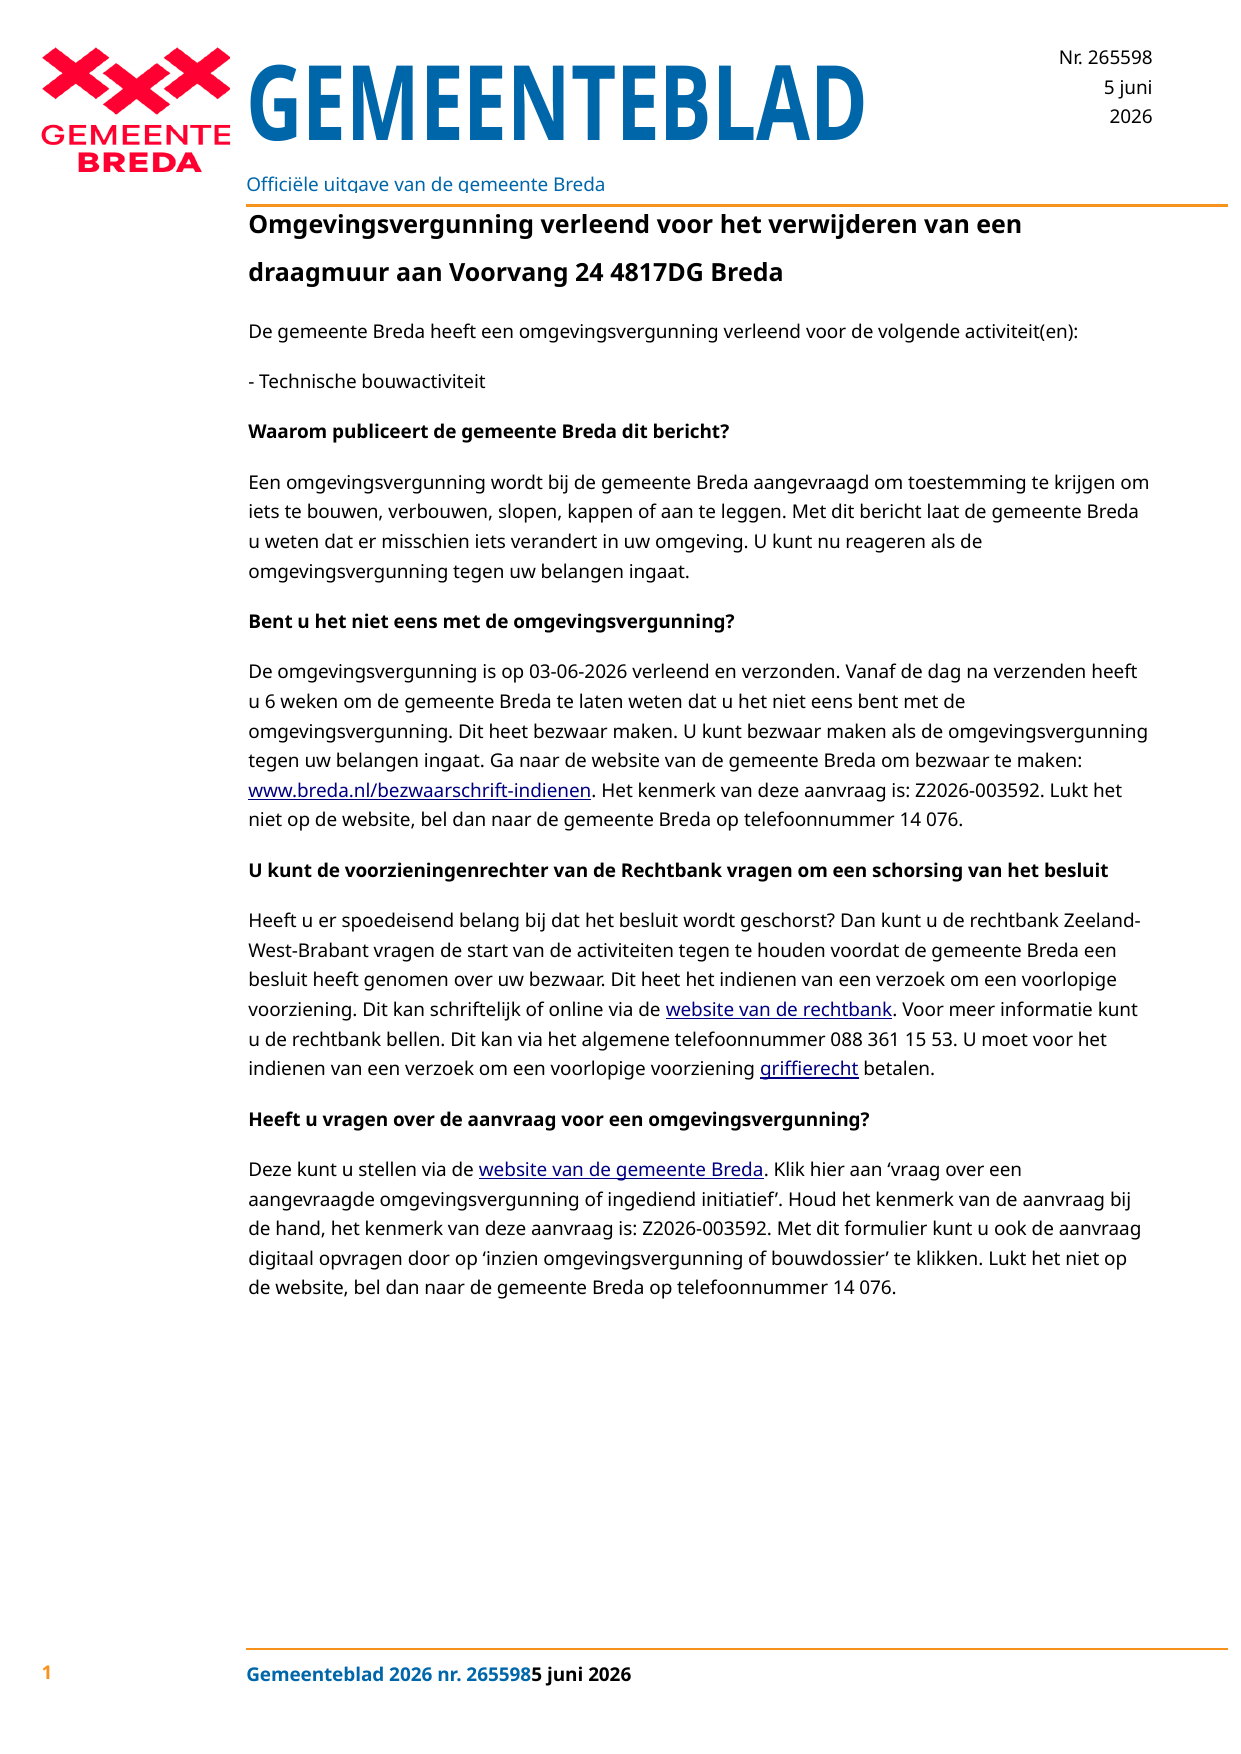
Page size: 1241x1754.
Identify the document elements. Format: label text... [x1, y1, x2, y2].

text Heeft u vragen over de aanvraag voor een omgevingsvergunning? [248, 1106, 1152, 1132]
text Een omgevingsvergunning wordt bij de gemeente Breda aangevraagd om toestemming te krijgen om iets te bouwen, verbouwen, slopen, kappen of aan te leggen. Met dit bericht laat de gemeente Breda u weten dat er misschien iets verandert in uw omgeving. U kunt nu reageren als de omgevingsvergunning tegen uw belangen ingaat. [248, 469, 1152, 584]
text Omgevingsvergunning verleend voor het verwijderen van een draagmuur aan Voorvang 24 4817DG Breda [248, 207, 1152, 288]
picture [41, 47, 231, 172]
text Heeft u er spoedeisend belang bij dat het besluit wordt geschorst? Dan kunt u de rechtbank Zeeland-West-Brabant vragen de start van de activiteiten tegen te houden voordat de gemeente Breda een besluit heeft genomen over uw bezwaar. Dit heet het indienen van een verzoek om een voorlopige voorziening. Dit kan schriftelijk of online via de website van de rechtbank. Voor meer informatie kunt u de rechtbank bellen. Dit kan via het algemene telefoonnummer 088 361 15 53. U moet voor het indienen van een verzoek om een voorlopige voorziening griffierecht betalen. [248, 907, 1152, 1081]
text De omgevingsvergunning is op 03-06-2026 verleend en verzonden. Vanaf de dag na verzenden heeft u 6 weken om de gemeente Breda te laten weten dat u het niet eens bent met de omgevingsvergunning. Dit heet bezwaar maken. U kunt bezwaar maken als de omgevingsvergunning tegen uw belangen ingaat. Ga naar de website van de gemeente Breda om bezwaar te maken: www.breda.nl/bezwaarschrift-indienen. Het kenmerk van deze aanvraag is: Z2026-003592. Lukt het niet op de website, bel dan naar de gemeente Breda op telefoonnummer 14 076. [248, 659, 1152, 832]
text Deze kunt u stellen via de website van de gemeente Breda. Klik hier aan ‘vraag over een aangevraagde omgevingsvergunning of ingediend initiatief’. Houd het kenmerk van de aanvraag bij de hand, het kenmerk van deze aanvraag is: Z2026-003592. Met dit formulier kunt u ook de aanvraag digitaal opvragen door op ‘inzien omgevingsvergunning of bouwdossier’ te klikken. Lukt het niet op de website, bel dan naar de gemeente Breda op telefoonnummer 14 076. [248, 1156, 1152, 1300]
text Waarom publiceert de gemeente Breda dit bericht? [248, 419, 1152, 444]
text Bent u het niet eens met de omgevingsvergunning? [248, 608, 1152, 634]
text - Technische bouwactiviteit [248, 368, 1152, 394]
text U kunt de voorzieningenrechter van de Rechtbank vragen om een schorsing van het besluit [248, 857, 1152, 883]
text De gemeente Breda heeft een omgevingsvergunning verleend voor de volgende activiteit(en): [248, 318, 1152, 344]
